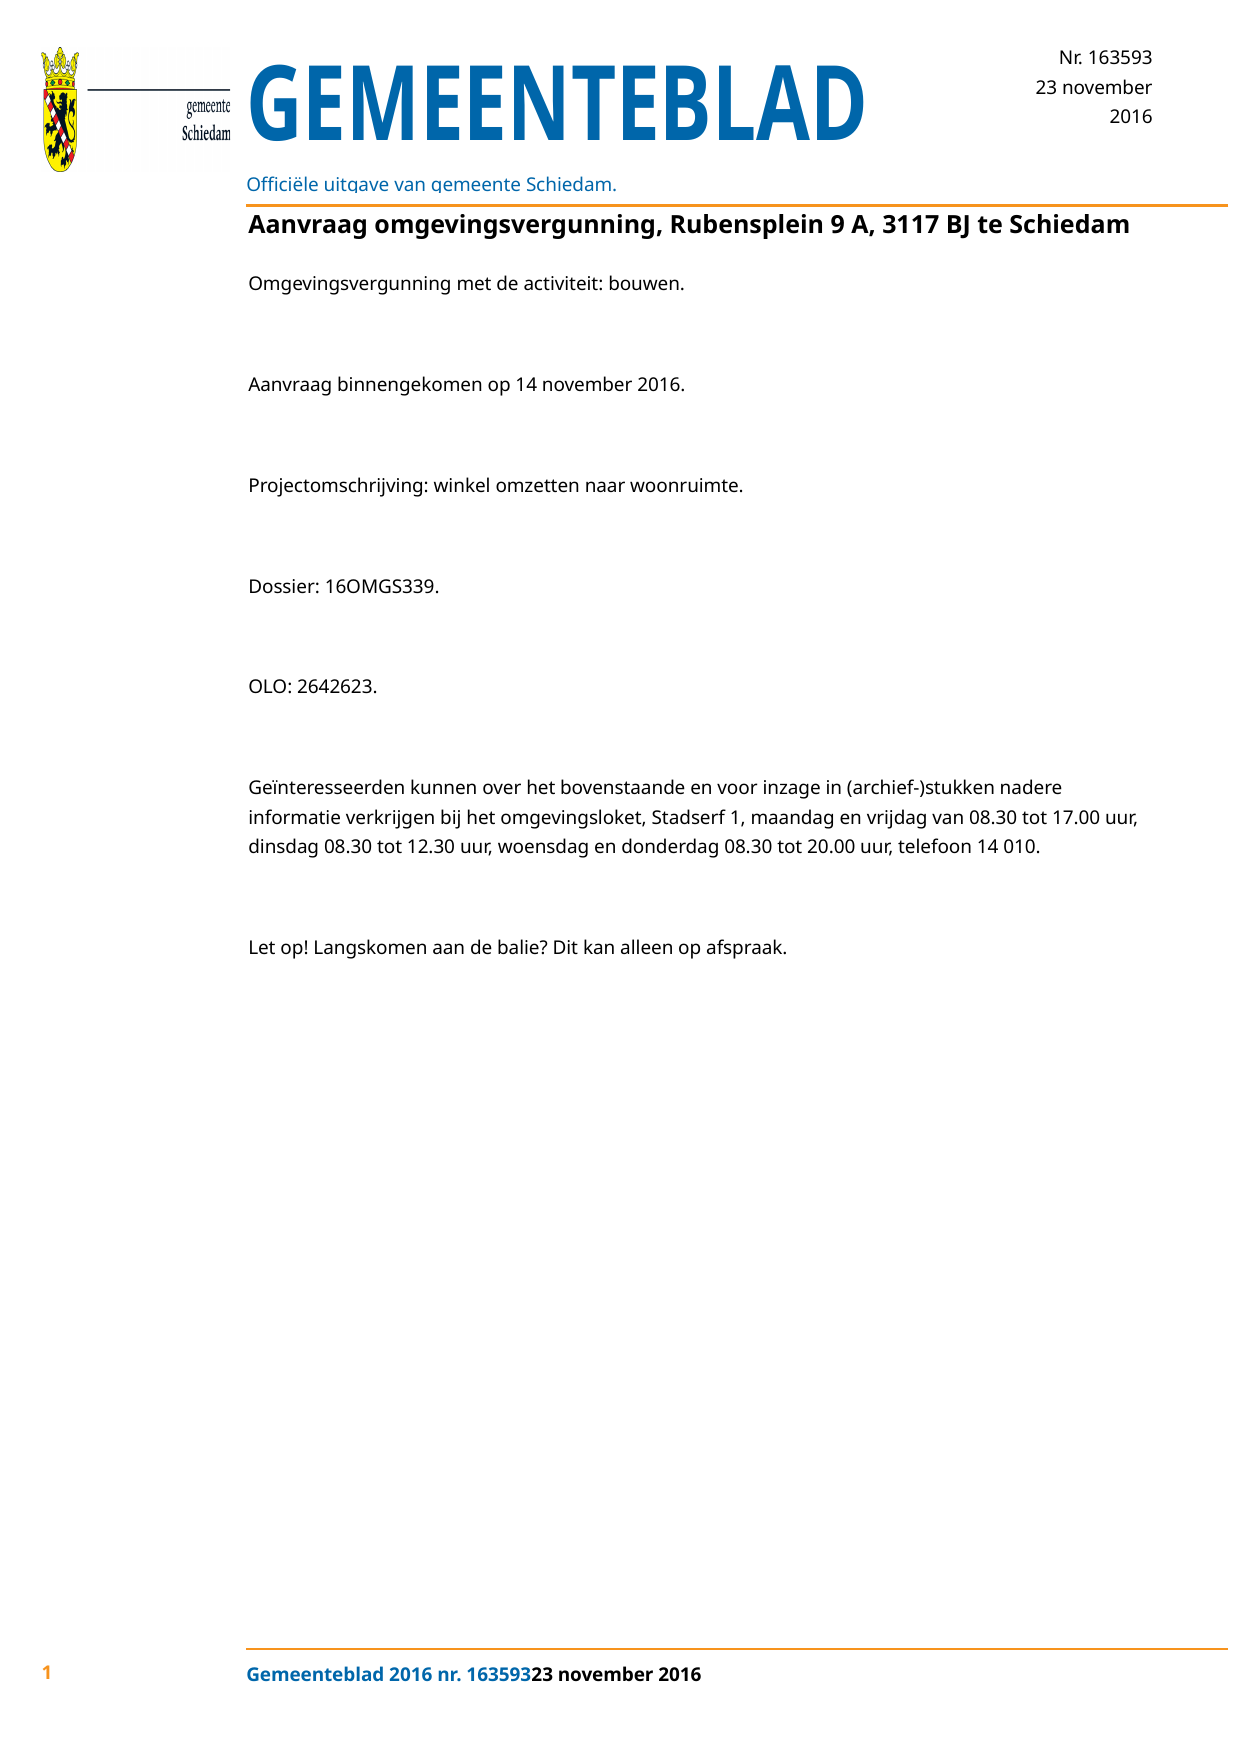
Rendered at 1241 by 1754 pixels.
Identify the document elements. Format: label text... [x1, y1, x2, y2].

text Projectomschrijving: winkel omzetten naar woonruimte. [248, 472, 1152, 498]
text Dossier: 16OMGS339. [248, 573, 1152, 598]
text Omgevingsvergunning met de activiteit: bouwen. [248, 270, 1152, 296]
text Aanvraag binnengekomen op 14 november 2016. [248, 371, 1152, 397]
text OLO: 2642623. [248, 674, 1152, 699]
text Let op! Langskomen aan de balie? Dit kan alleen op afspraak. [248, 934, 1152, 960]
picture [41, 47, 231, 172]
text Aanvraag omgevingsvergunning, Rubensplein 9 A, 3117 BJ te Schiedam [248, 207, 1152, 241]
text Geïnteresseerden kunnen over het bovenstaande en voor inzage in (archief-)stukken nadere informatie verkrijgen bij het omgevingsloket, Stadserf 1, maandag en vrijdag van 08.30 tot 17.00 uur, dinsdag 08.30 tot 12.30 uur, woensdag en donderdag 08.30 tot 20.00 uur, telefoon 14 010. [248, 774, 1152, 859]
